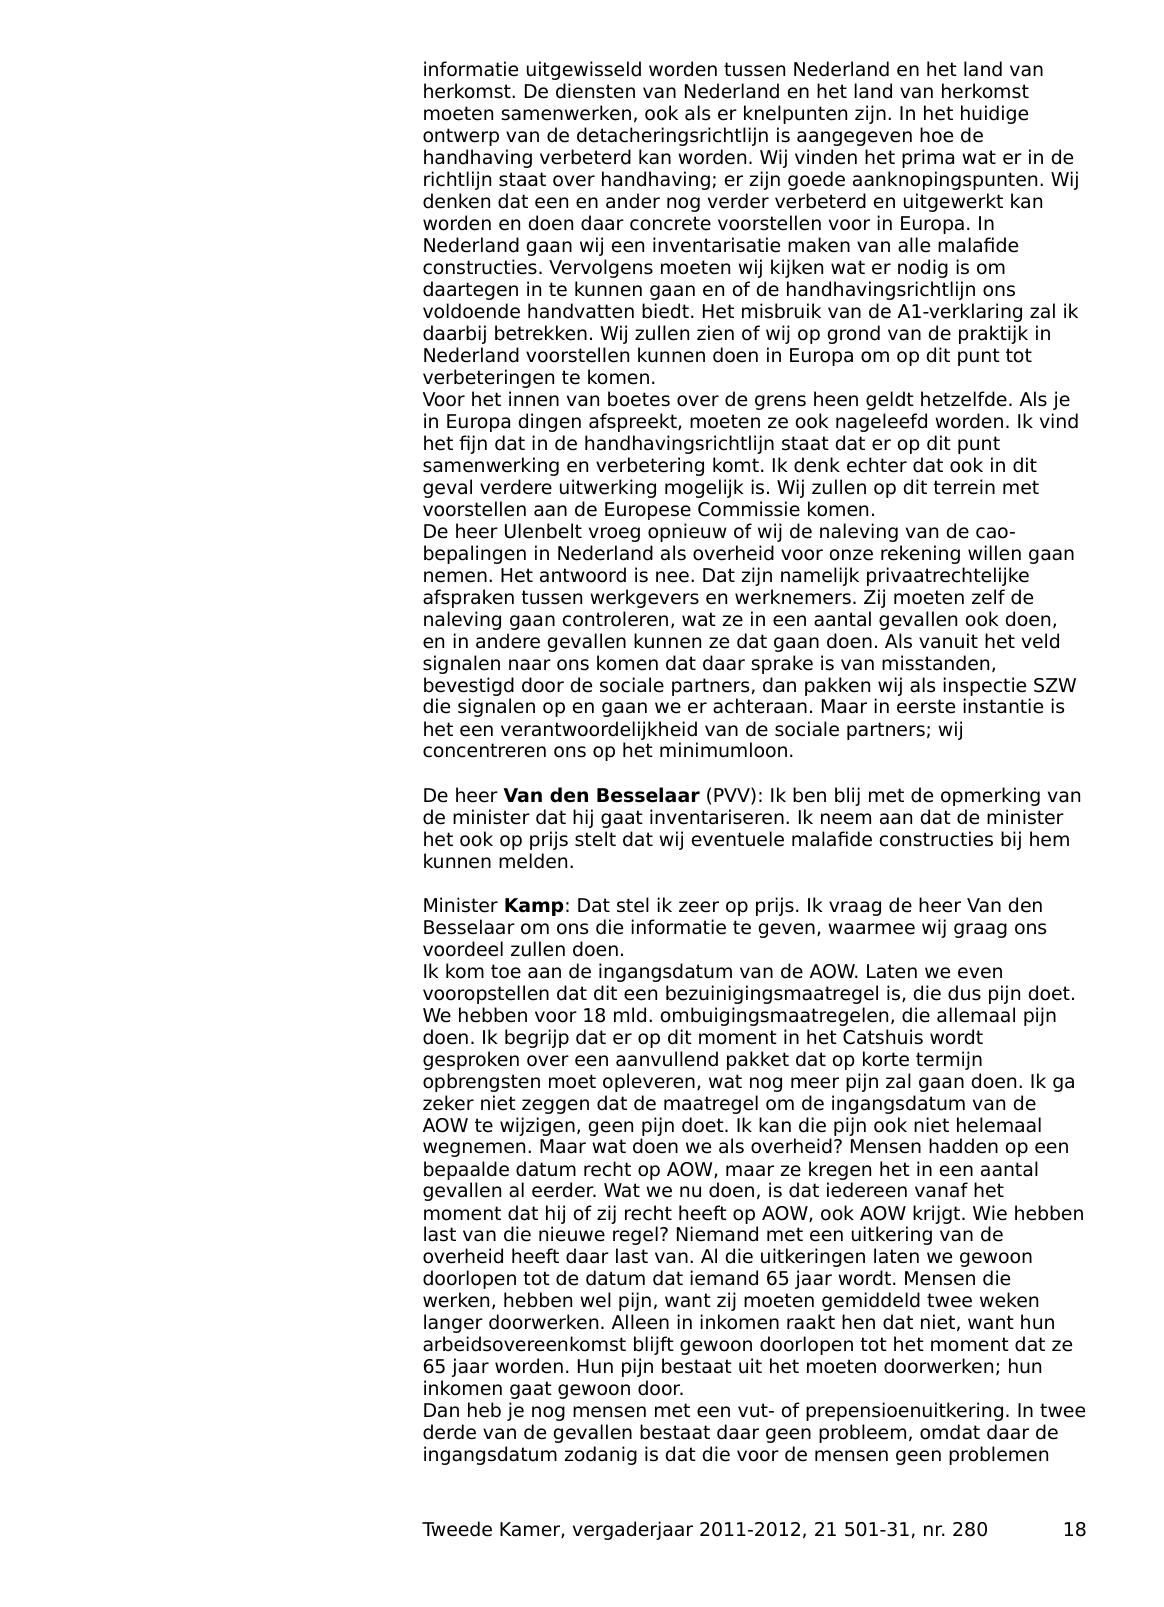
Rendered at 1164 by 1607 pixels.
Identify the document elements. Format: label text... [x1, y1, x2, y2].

text Voor het innen van boetes over de grens heen geldt hetzelfde. Als je in Europa dingen afspreekt, moeten ze ook nageleefd worden. Ik vind het fijn dat in de handhavingsrichtlijn staat dat er op dit punt samenwerking en verbetering komt. Ik denk echter dat ook in dit geval verdere uitwerking mogelijk is. Wij zullen op dit terrein met voorstellen aan de Europese Commissie komen. [422, 389, 1087, 521]
text Ik kom toe aan de ingangsdatum van de AOW. Laten we even vooropstellen dat dit een bezuinigingsmaatregel is, die dus pijn doet. We hebben voor 18 mld. ombuigingsmaatregelen, die allemaal pijn doen. Ik begrijp dat er op dit moment in het Catshuis wordt gesproken over een aanvullend pakket dat op korte termijn opbrengsten moet opleveren, wat nog meer pijn zal gaan doen. Ik ga zeker niet zeggen dat de maatregel om de ingangsdatum van de AOW te wijzigen, geen pijn doet. Ik kan die pijn ook niet helemaal wegnemen. Maar wat doen we als overheid? Mensen hadden op een bepaalde datum recht op AOW, maar ze kregen het in een aantal gevallen al eerder. Wat we nu doen, is dat iedereen vanaf het moment dat hij of zij recht heeft op AOW, ook AOW krijgt. Wie hebben last van die nieuwe regel? Niemand met een uitkering van de overheid heeft daar last van. Al die uitkeringen laten we gewoon doorlopen tot de datum dat iemand 65 jaar wordt. Mensen die werken, hebben wel pijn, want zij moeten gemiddeld twee weken langer doorwerken. Alleen in inkomen raakt hen dat niet, want hun arbeidsovereenkomst blijft gewoon doorlopen tot het moment dat ze 65 jaar worden. Hun pijn bestaat uit het moeten doorwerken; hun inkomen gaat gewoon door. [422, 961, 1087, 1400]
text De heer Van den Besselaar (PVV): Ik ben blij met de opmerking van de minister dat hij gaat inventariseren. Ik neem aan dat de minister het ook op prijs stelt dat wij eventuele malafide constructies bij hem kunnen melden. [422, 784, 1087, 872]
text informatie uitgewisseld worden tussen Nederland en het land van herkomst. De diensten van Nederland en het land van herkomst moeten samenwerken, ook als er knelpunten zijn. In het huidige ontwerp van de detacheringsrichtlijn is aangegeven hoe de handhaving verbeterd kan worden. Wij vinden het prima wat er in de richtlijn staat over handhaving; er zijn goede aanknopingspunten. Wij denken dat een en ander nog verder verbeterd en uitgewerkt kan worden en doen daar concrete voorstellen voor in Europa. In Nederland gaan wij een inventarisatie maken van alle malafide constructies. Vervolgens moeten wij kijken wat er nodig is om daartegen in te kunnen gaan en of de handhavingsrichtlijn ons voldoende handvatten biedt. Het misbruik van de A1-verklaring zal ik daarbij betrekken. Wij zullen zien of wij op grond van de praktijk in Nederland voorstellen kunnen doen in Europa om op dit punt tot verbeteringen te komen. [422, 59, 1087, 389]
text Dan heb je nog mensen met een vut- of prepensioenuitkering. In twee derde van de gevallen bestaat daar geen probleem, omdat daar de ingangsdatum zodanig is dat die voor de mensen geen problemen [422, 1400, 1087, 1466]
text De heer Ulenbelt vroeg opnieuw of wij de naleving van de cao-bepalingen in Nederland als overheid voor onze rekening willen gaan nemen. Het antwoord is nee. Dat zijn namelijk privaatrechtelijke afspraken tussen werkgevers en werknemers. Zij moeten zelf de naleving gaan controleren, wat ze in een aantal gevallen ook doen, en in andere gevallen kunnen ze dat gaan doen. Als vanuit het veld signalen naar ons komen dat daar sprake is van misstanden, bevestigd door de sociale partners, dan pakken wij als inspectie SZW die signalen op en gaan we er achteraan. Maar in eerste instantie is het een verantwoordelijkheid van de sociale partners; wij concentreren ons op het minimumloon. [422, 521, 1087, 762]
text Minister Kamp: Dat stel ik zeer op prijs. Ik vraag de heer Van den Besselaar om ons die informatie te geven, waarmee wij graag ons voordeel zullen doen. [422, 895, 1087, 961]
